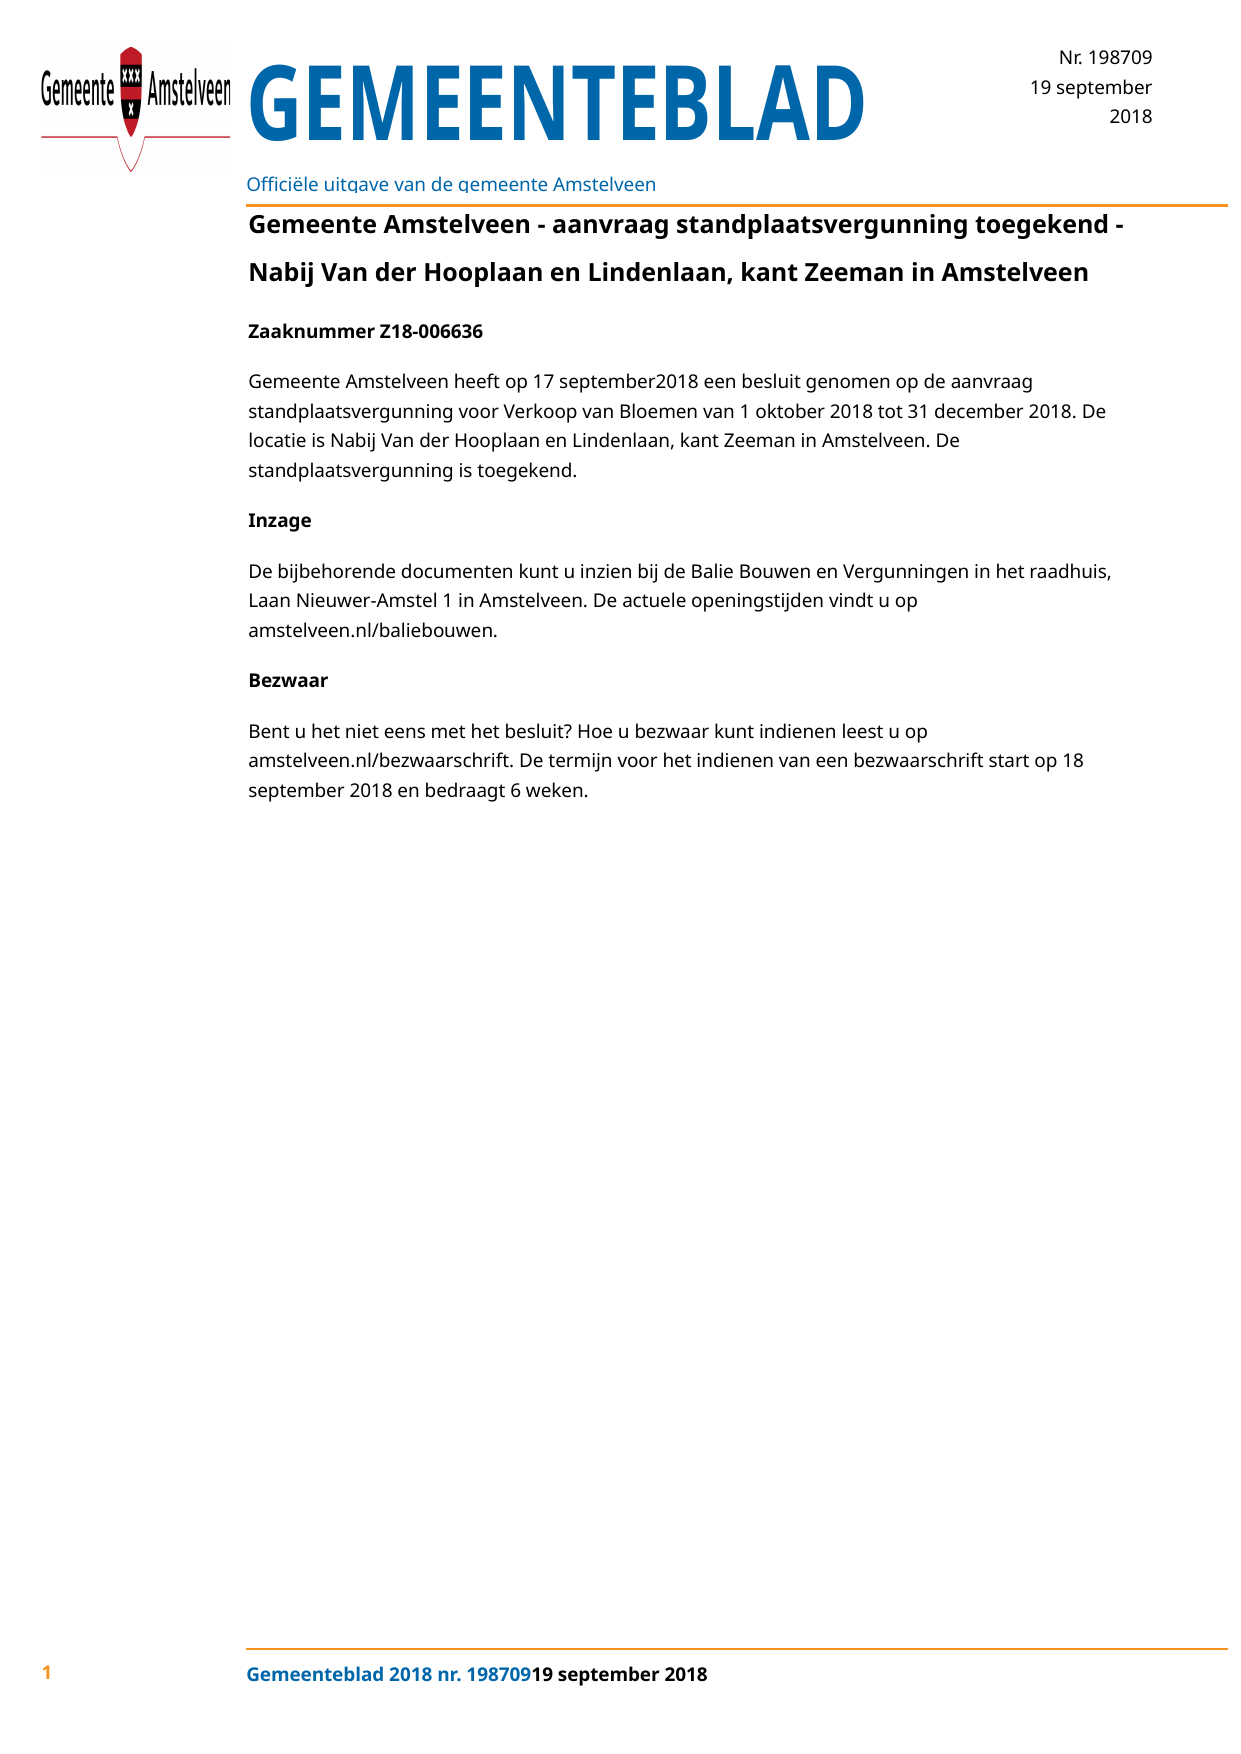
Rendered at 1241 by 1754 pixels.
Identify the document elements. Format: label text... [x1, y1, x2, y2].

text De bijbehorende documenten kunt u inzien bij de Balie Bouwen en Vergunningen in het raadhuis, Laan Nieuwer-Amstel 1 in Amstelveen. De actuele openingstijden vindt u op amstelveen.nl/baliebouwen. [248, 558, 1152, 643]
text Bezwaar [248, 667, 1152, 693]
text Inzage [248, 507, 1152, 533]
text Bent u het niet eens met het besluit? Hoe u bezwaar kunt indienen leest u op amstelveen.nl/bezwaarschrift. De termijn voor het indienen van een bezwaarschrift start op 18 september 2018 en bedraagt 6 weken. [248, 718, 1152, 803]
text Gemeente Amstelveen heeft op 17 september2018 een besluit genomen op de aanvraag standplaatsvergunning voor Verkoop van Bloemen van 1 oktober 2018 tot 31 december 2018. De locatie is Nabij Van der Hooplaan en Lindenlaan, kant Zeeman in Amstelveen. De standplaatsvergunning is toegekend. [248, 368, 1152, 483]
picture [41, 47, 231, 172]
text Zaaknummer Z18-006636 [248, 318, 1152, 344]
text Gemeente Amstelveen - aanvraag standplaatsvergunning toegekend - Nabij Van der Hooplaan en Lindenlaan, kant Zeeman in Amstelveen [248, 207, 1152, 288]
